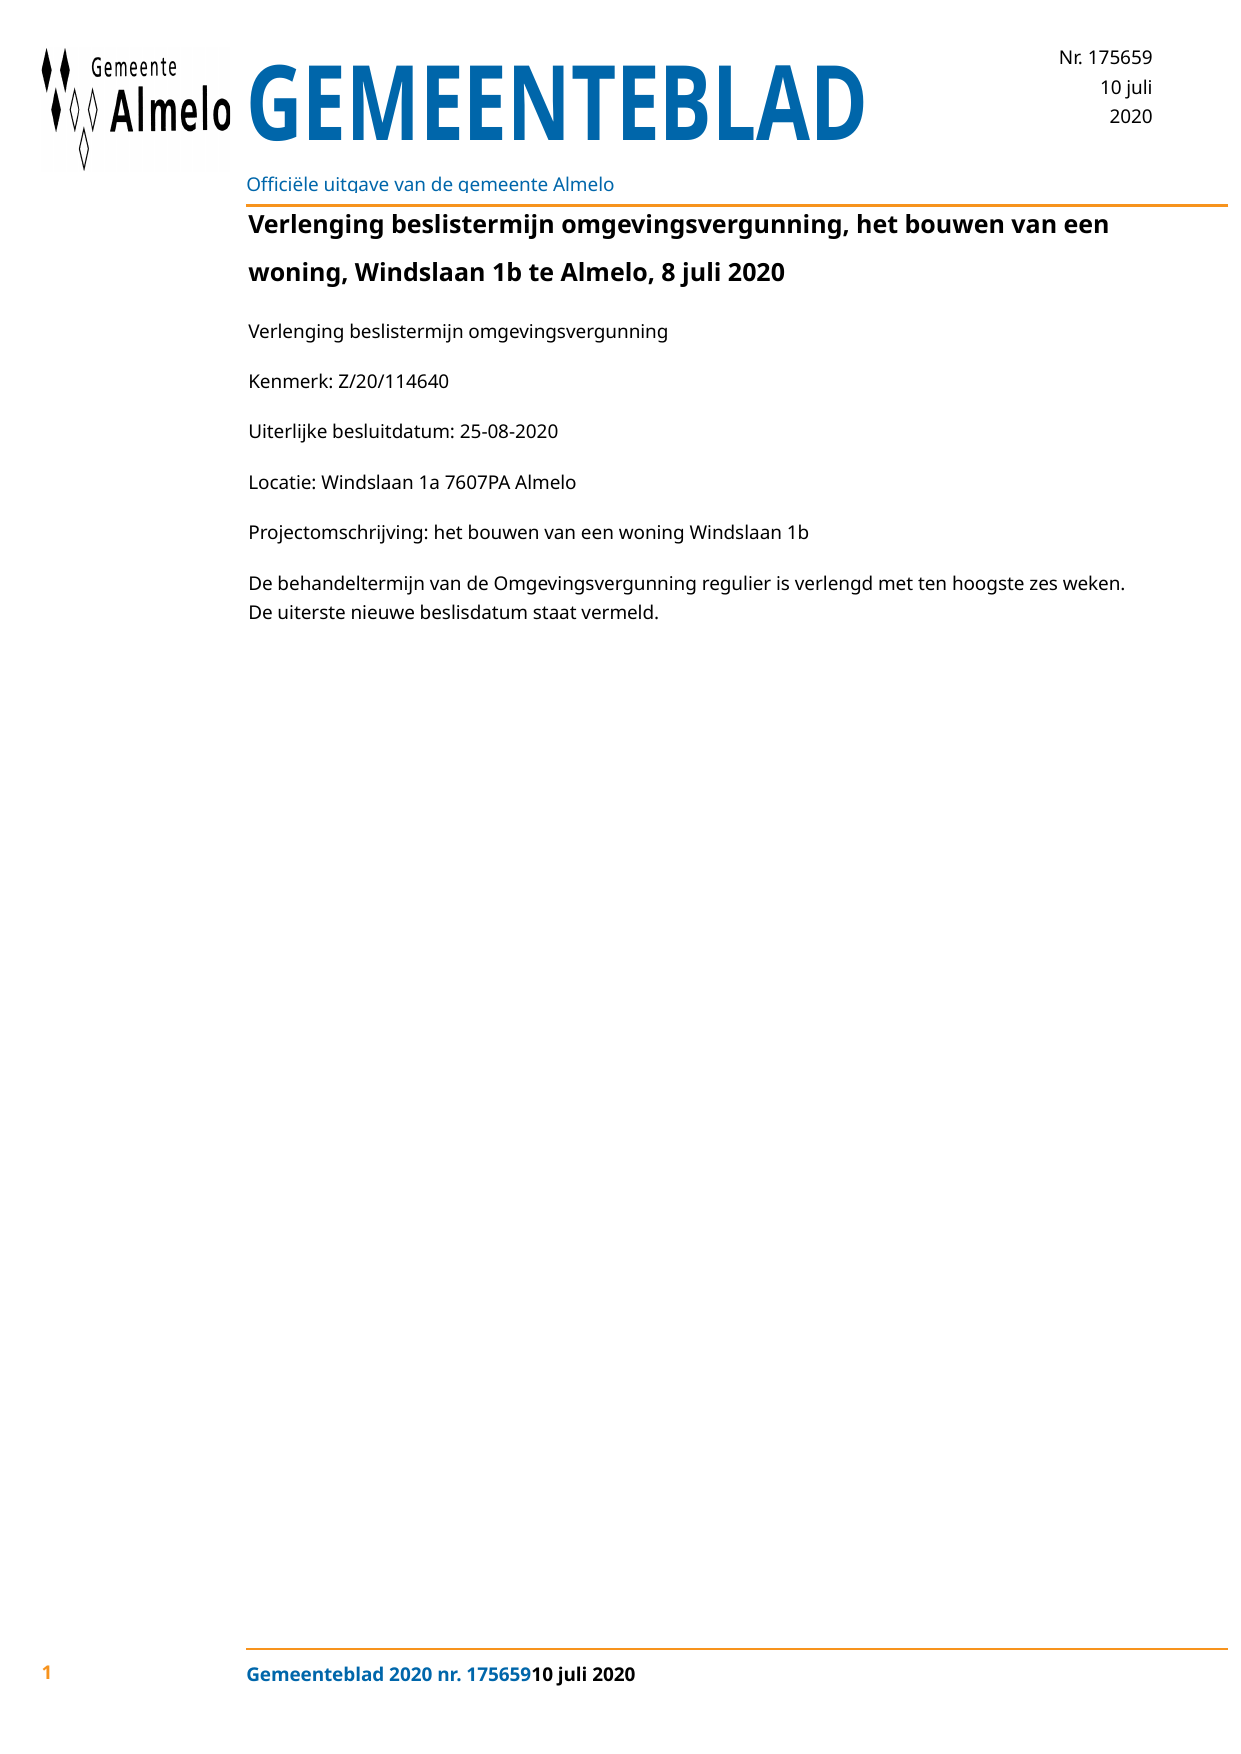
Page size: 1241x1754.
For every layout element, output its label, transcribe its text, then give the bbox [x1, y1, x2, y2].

picture [41, 47, 231, 172]
text Verlenging beslistermijn omgevingsvergunning [248, 318, 1152, 344]
text Projectomschrijving: het bouwen van een woning Windslaan 1b [248, 519, 1152, 545]
text Verlenging beslistermijn omgevingsvergunning, het bouwen van een woning, Windslaan 1b te Almelo, 8 juli 2020 [248, 207, 1152, 288]
text Kenmerk: Z/20/114640 [248, 368, 1152, 394]
text Locatie: Windslaan 1a 7607PA Almelo [248, 469, 1152, 495]
text De behandeltermijn van de Omgevingsvergunning regulier is verlengd met ten hoogste zes weken. De uiterste nieuwe beslisdatum staat vermeld. [248, 570, 1152, 625]
text Uiterlijke besluitdatum: 25-08-2020 [248, 419, 1152, 444]
